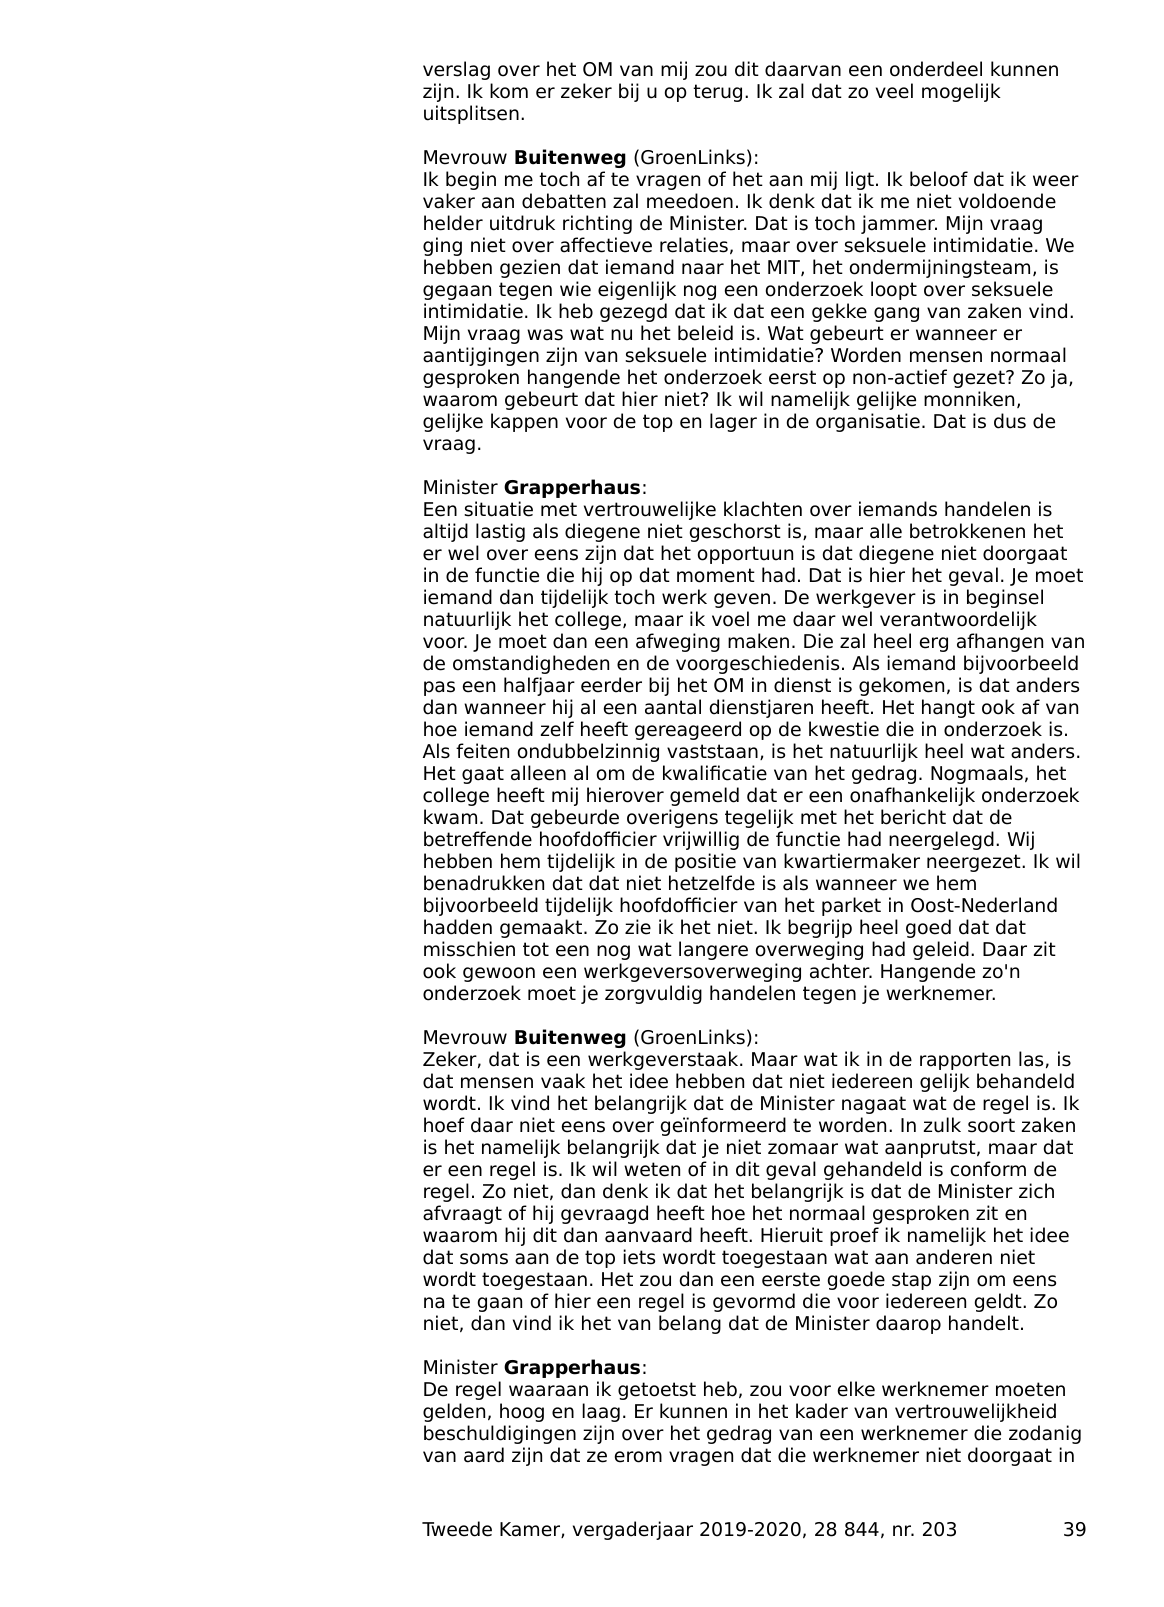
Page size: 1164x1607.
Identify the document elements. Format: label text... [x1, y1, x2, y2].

text Mevrouw Buitenweg (GroenLinks): [422, 1027, 1087, 1049]
text Minister Grapperhaus: [422, 1357, 1087, 1379]
text Ik begin me toch af te vragen of het aan mij ligt. Ik beloof dat ik weer vaker aan debatten zal meedoen. Ik denk dat ik me niet voldoende helder uitdruk richting de Minister. Dat is toch jammer. Mijn vraag ging niet over affectieve relaties, maar over seksuele intimidatie. We hebben gezien dat iemand naar het MIT, het ondermijningsteam, is gegaan tegen wie eigenlijk nog een onderzoek loopt over seksuele intimidatie. Ik heb gezegd dat ik dat een gekke gang van zaken vind. Mijn vraag was wat nu het beleid is. Wat gebeurt er wanneer er aantijgingen zijn van seksuele intimidatie? Worden mensen normaal gesproken hangende het onderzoek eerst op non-actief gezet? Zo ja, waarom gebeurt dat hier niet? Ik wil namelijk gelijke monniken, gelijke kappen voor de top en lager in de organisatie. Dat is dus de vraag. [422, 169, 1087, 455]
text Mevrouw Buitenweg (GroenLinks): [422, 147, 1087, 169]
text Minister Grapperhaus: [422, 477, 1087, 499]
text De regel waaraan ik getoetst heb, zou voor elke werknemer moeten gelden, hoog en laag. Er kunnen in het kader van vertrouwelijkheid beschuldigingen zijn over het gedrag van een werknemer die zodanig van aard zijn dat ze erom vragen dat die werknemer niet doorgaat in [422, 1379, 1087, 1467]
text verslag over het OM van mij zou dit daarvan een onderdeel kunnen zijn. Ik kom er zeker bij u op terug. Ik zal dat zo veel mogelijk uitsplitsen. [422, 59, 1087, 125]
text Een situatie met vertrouwelijke klachten over iemands handelen is altijd lastig als diegene niet geschorst is, maar alle betrokkenen het er wel over eens zijn dat het opportuun is dat diegene niet doorgaat in de functie die hij op dat moment had. Dat is hier het geval. Je moet iemand dan tijdelijk toch werk geven. De werkgever is in beginsel natuurlijk het college, maar ik voel me daar wel verantwoordelijk voor. Je moet dan een afweging maken. Die zal heel erg afhangen van de omstandigheden en de voorgeschiedenis. Als iemand bijvoorbeeld pas een halfjaar eerder bij het OM in dienst is gekomen, is dat anders dan wanneer hij al een aantal dienstjaren heeft. Het hangt ook af van hoe iemand zelf heeft gereageerd op de kwestie die in onderzoek is. Als feiten ondubbelzinnig vaststaan, is het natuurlijk heel wat anders. Het gaat alleen al om de kwalificatie van het gedrag. Nogmaals, het college heeft mij hierover gemeld dat er een onafhankelijk onderzoek kwam. Dat gebeurde overigens tegelijk met het bericht dat de betreffende hoofdofficier vrijwillig de functie had neergelegd. Wij hebben hem tijdelijk in de positie van kwartiermaker neergezet. Ik wil benadrukken dat dat niet hetzelfde is als wanneer we hem bijvoorbeeld tijdelijk hoofdofficier van het parket in Oost-Nederland hadden gemaakt. Zo zie ik het niet. Ik begrijp heel goed dat dat misschien tot een nog wat langere overweging had geleid. Daar zit ook gewoon een werkgeversoverweging achter. Hangende zo'n onderzoek moet je zorgvuldig handelen tegen je werknemer. [422, 499, 1087, 1004]
text Zeker, dat is een werkgeverstaak. Maar wat ik in de rapporten las, is dat mensen vaak het idee hebben dat niet iedereen gelijk behandeld wordt. Ik vind het belangrijk dat de Minister nagaat wat de regel is. Ik hoef daar niet eens over geïnformeerd te worden. In zulk soort zaken is het namelijk belangrijk dat je niet zomaar wat aanprutst, maar dat er een regel is. Ik wil weten of in dit geval gehandeld is conform de regel. Zo niet, dan denk ik dat het belangrijk is dat de Minister zich afvraagt of hij gevraagd heeft hoe het normaal gesproken zit en waarom hij dit dan aanvaard heeft. Hieruit proef ik namelijk het idee dat soms aan de top iets wordt toegestaan wat aan anderen niet wordt toegestaan. Het zou dan een eerste goede stap zijn om eens na te gaan of hier een regel is gevormd die voor iedereen geldt. Zo niet, dan vind ik het van belang dat de Minister daarop handelt. [422, 1049, 1087, 1334]
